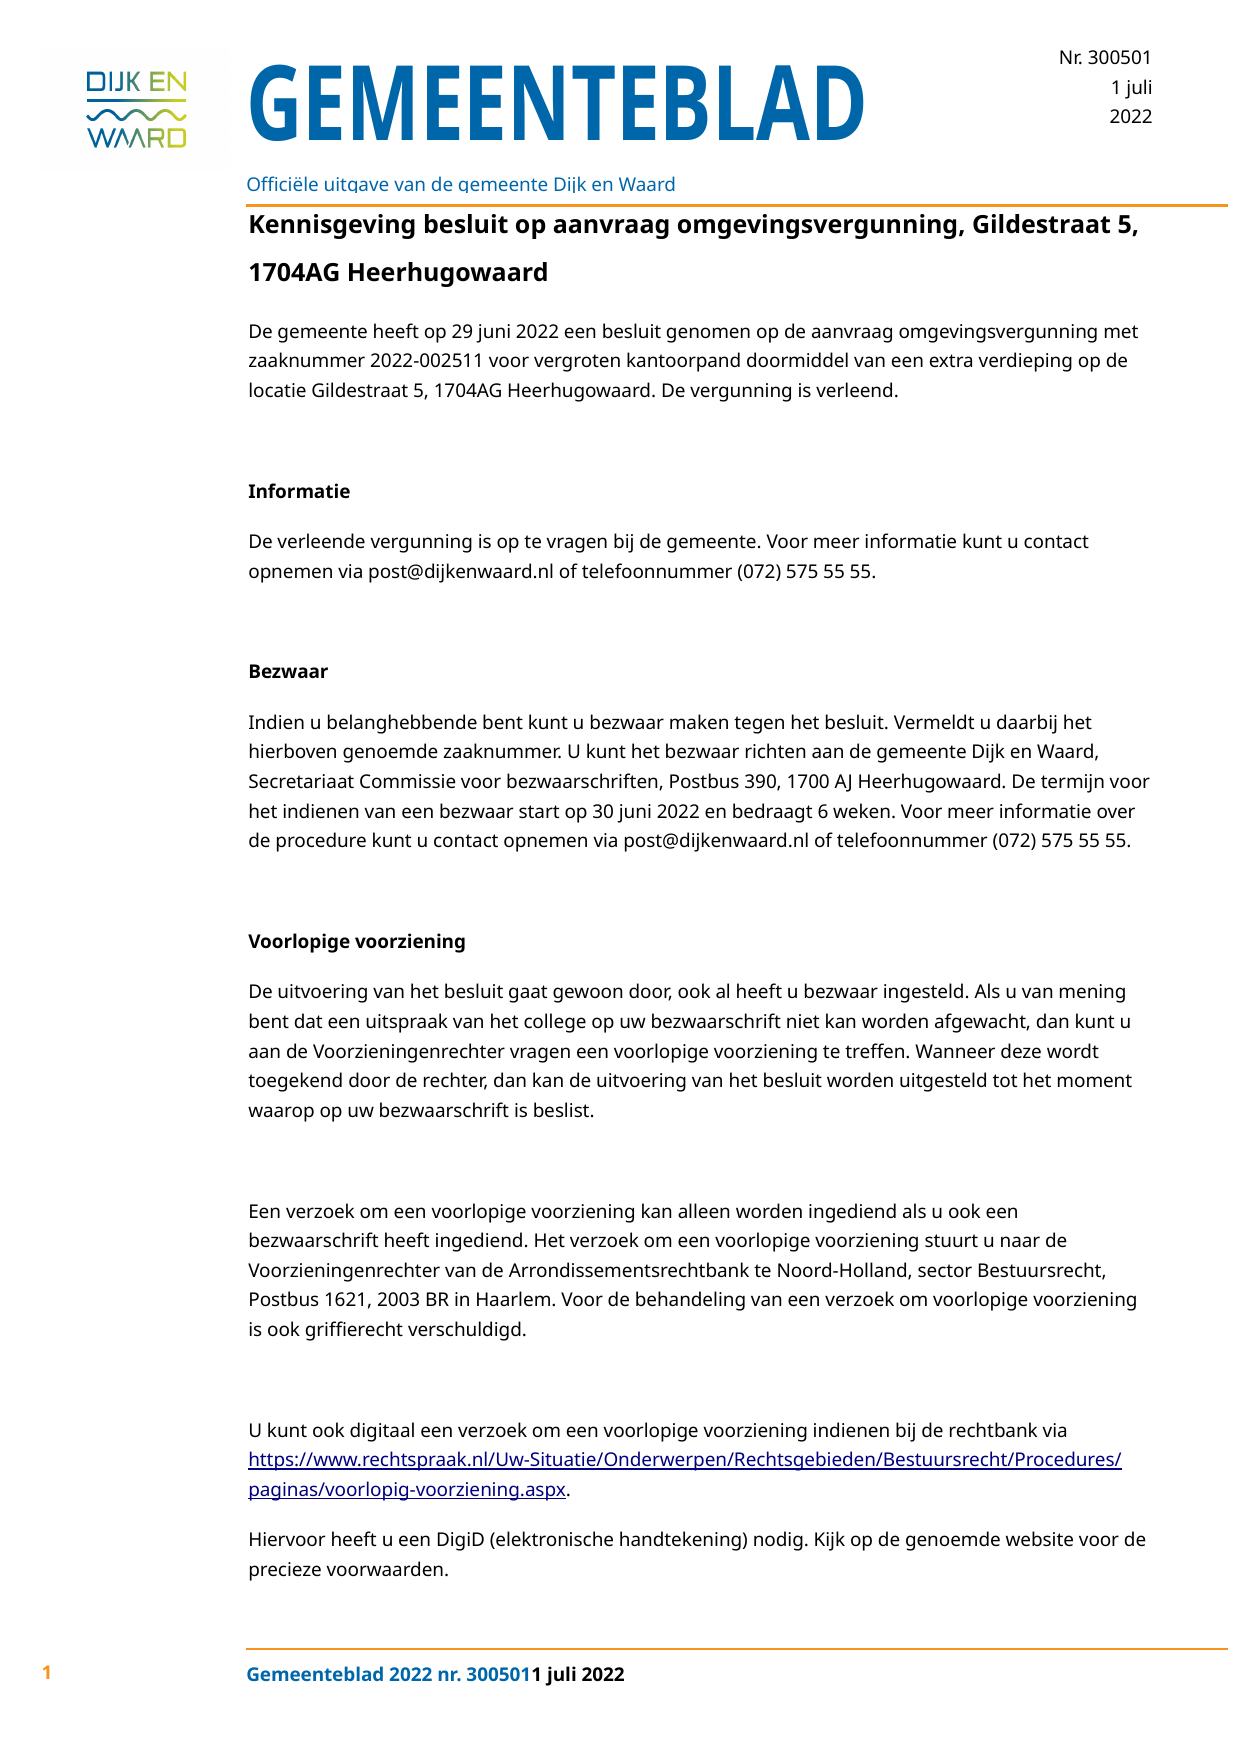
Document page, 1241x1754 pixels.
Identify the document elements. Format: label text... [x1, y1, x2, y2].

text U kunt ook digitaal een verzoek om een voorlopige voorziening indienen bij de rechtbank via https://www.rechtspraak.nl/Uw-Situatie/Onderwerpen/Rechtsgebieden/Bestuursrecht/Procedures/paginas/voorlopig-voorziening.aspx. [248, 1417, 1152, 1502]
text Hiervoor heeft u een DigiD (elektronische handtekening) nodig. Kijk op de genoemde website voor de precieze voorwaarden. [248, 1527, 1152, 1582]
text De gemeente heeft op 29 juni 2022 een besluit genomen op de aanvraag omgevingsvergunning met zaaknummer 2022-002511 voor vergroten kantoorpand doormiddel van een extra verdieping op de locatie Gildestraat 5, 1704AG Heerhugowaard. De vergunning is verleend. [248, 318, 1152, 403]
text Kennisgeving besluit op aanvraag omgevingsvergunning, Gildestraat 5, 1704AG Heerhugowaard [248, 207, 1152, 288]
text Voorlopige voorziening [248, 928, 1152, 954]
text Een verzoek om een voorlopige voorziening kan alleen worden ingediend als u ook een bezwaarschrift heeft ingediend. Het verzoek om een voorlopige voorziening stuurt u naar de Voorzieningenrechter van de Arrondissementsrechtbank te Noord-Holland, sector Bestuursrecht, Postbus 1621, 2003 BR in Haarlem. Voor de behandeling van een verzoek om voorlopige voorziening is ook griffierecht verschuldigd. [248, 1198, 1152, 1342]
text De uitvoering van het besluit gaat gewoon door, ook al heeft u bezwaar ingesteld. Als u van mening bent dat een uitspraak van het college op uw bezwaarschrift niet kan worden afgewacht, dan kunt u aan de Voorzieningenrechter vragen een voorlopige voorziening te treffen. Wanneer deze wordt toegekend door de rechter, dan kan de uitvoering van het besluit worden uitgesteld tot het moment waarop op uw bezwaarschrift is beslist. [248, 979, 1152, 1123]
text Indien u belanghebbende bent kunt u bezwaar maken tegen het besluit. Vermeldt u daarbij het hierboven genoemde zaaknummer. U kunt het bezwaar richten aan de gemeente Dijk en Waard, Secretariaat Commissie voor bezwaarschriften, Postbus 390, 1700 AJ Heerhugowaard. De termijn voor het indienen van een bezwaar start op 30 juni 2022 en bedraagt 6 weken. Voor meer informatie over de procedure kunt u contact opnemen via post@dijkenwaard.nl of telefoonnummer (072) 575 55 55. [248, 709, 1152, 853]
picture [41, 47, 231, 172]
text De verleende vergunning is op te vragen bij de gemeente. Voor meer informatie kunt u contact opnemen via post@dijkenwaard.nl of telefoonnummer (072) 575 55 55. [248, 528, 1152, 584]
text Informatie [248, 478, 1152, 504]
text Bezwaar [248, 659, 1152, 684]
